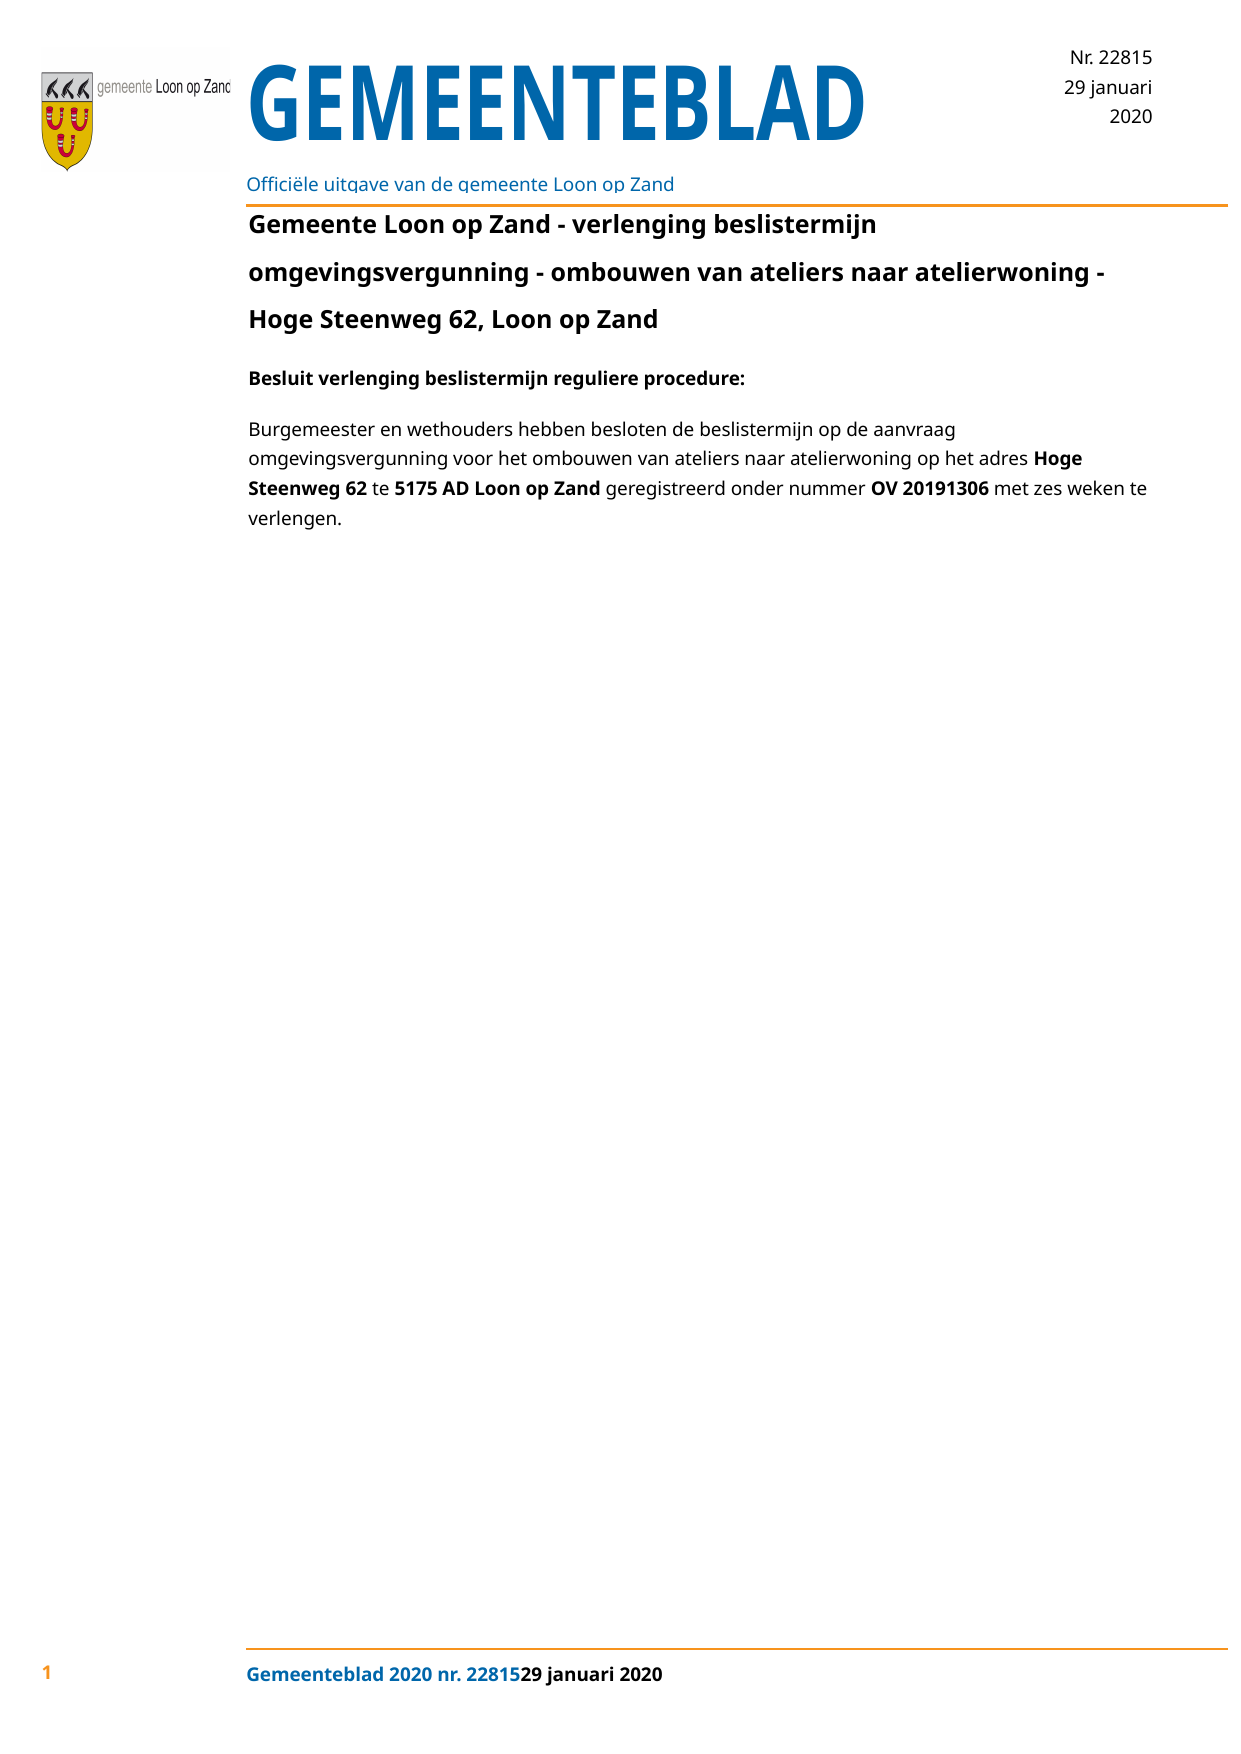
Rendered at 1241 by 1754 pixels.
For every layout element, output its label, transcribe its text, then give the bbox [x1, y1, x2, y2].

text Burgemeester en wethouders hebben besloten de beslistermijn op de aanvraag omgevingsvergunning voor het ombouwen van ateliers naar atelierwoning op het adres Hoge Steenweg 62 te 5175 AD Loon op Zand geregistreerd onder nummer OV 20191306 met zes weken te verlengen. [248, 416, 1152, 530]
text Gemeente Loon op Zand - verlenging beslistermijn omgevingsvergunning - ombouwen van ateliers naar atelierwoning - Hoge Steenweg 62, Loon op Zand [248, 207, 1152, 336]
picture [41, 47, 231, 172]
text Besluit verlenging beslistermijn reguliere procedure: [248, 366, 1152, 391]
